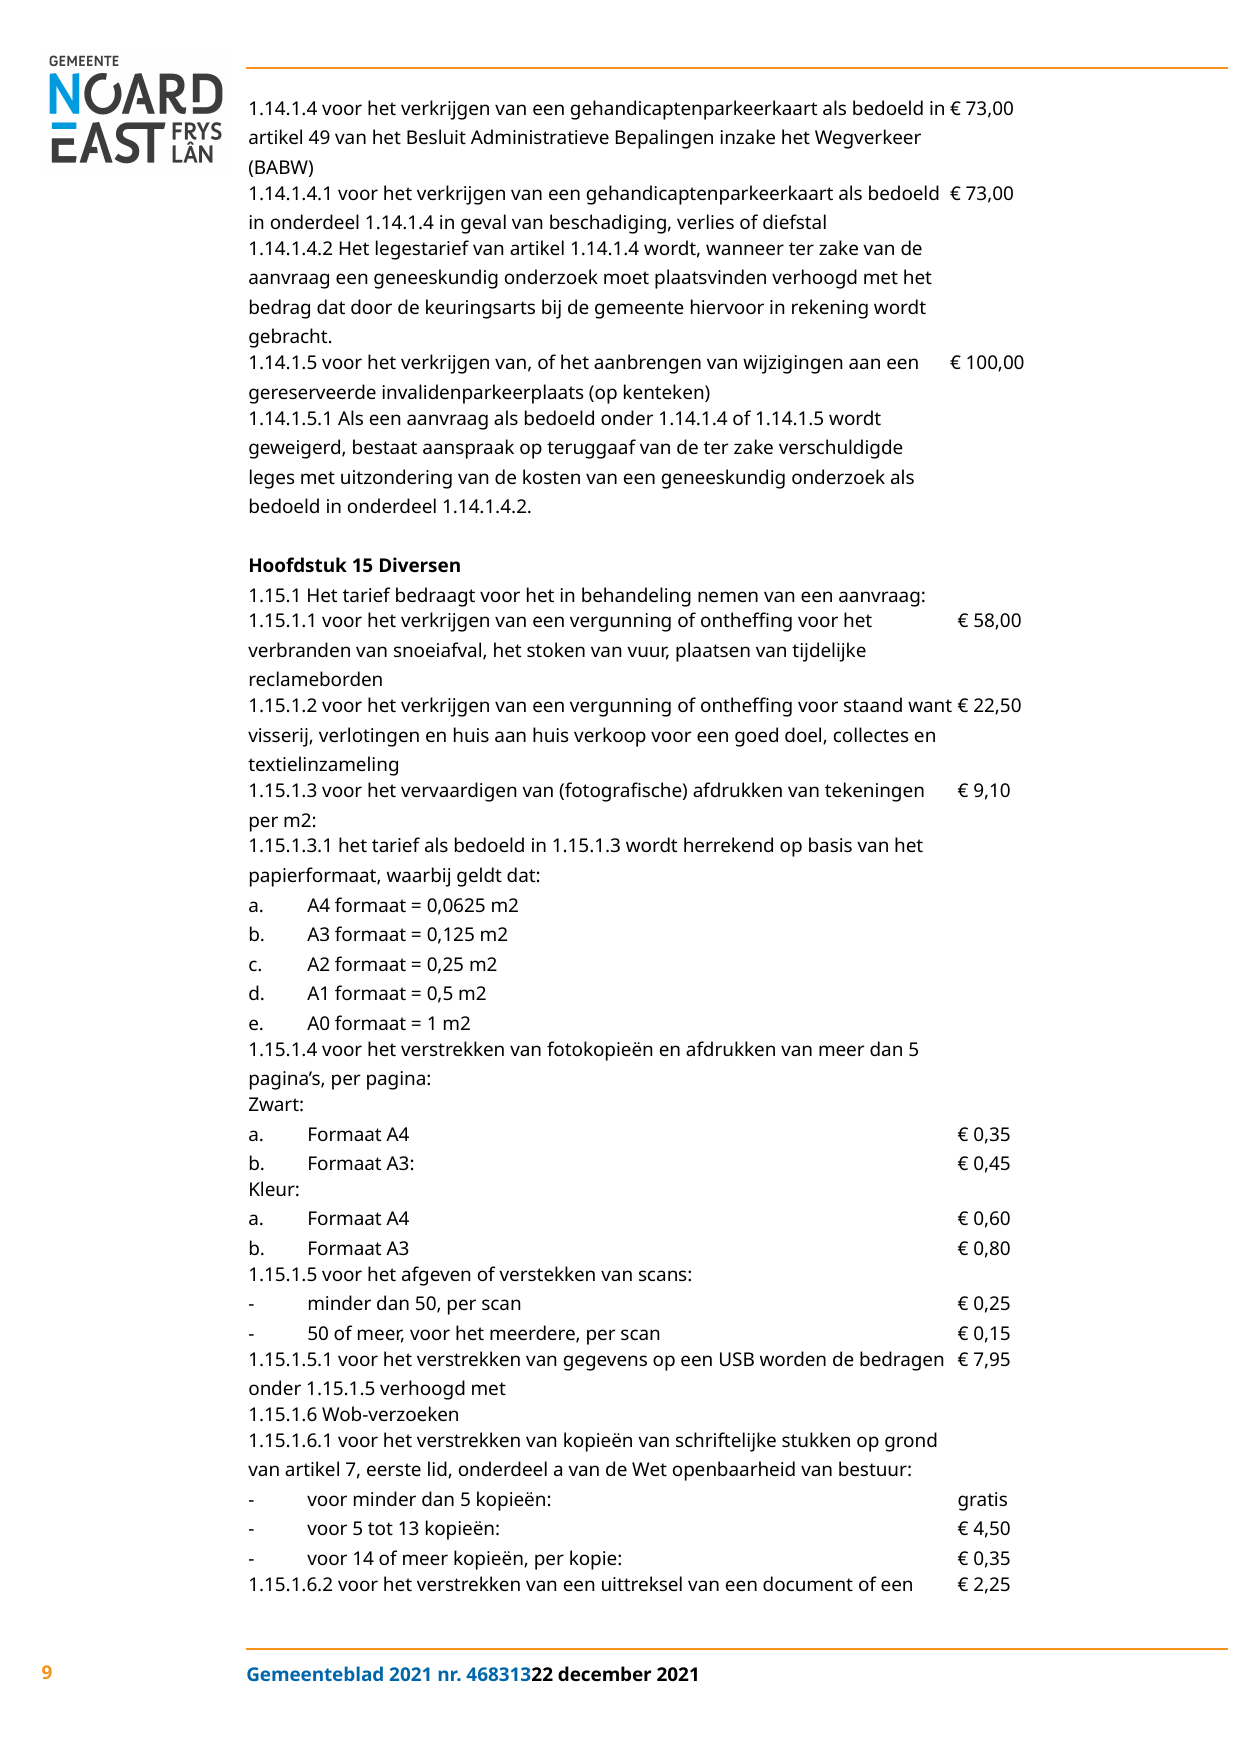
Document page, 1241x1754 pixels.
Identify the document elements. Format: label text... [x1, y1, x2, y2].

table_cell 1.14.1.4 voor het verkrijgen van een gehandicaptenparkeerkaart als bedoeld in artikel 49 van het Besluit Administratieve Bepalingen inzake het Wegverkeer (BABW) [248, 95, 950, 180]
table_cell 1.15.1.3 voor het vervaardigen van (fotografische) afdrukken van tekeningen per m2: [248, 777, 957, 833]
table_cell € 0,35 € 0,45 [958, 1091, 1152, 1176]
table_cell 1.15.1.5 voor het afgeven of verstekken van scans: minder dan 50, per scan 50 of meer, voor het meerdere, per scan [248, 1261, 957, 1346]
table_cell € 100,00 [950, 350, 1152, 405]
table_cell [958, 1401, 1152, 1427]
table_cell Kleur: Formaat A4 Formaat A3 [248, 1176, 957, 1261]
table_cell 1.15.1.5.1 voor het verstrekken van gegevens op een USB worden de bedragen onder 1.15.1.5 verhoogd met [248, 1346, 957, 1401]
table_cell [950, 405, 1152, 519]
table_cell [958, 1036, 1152, 1091]
table_cell € 0,25 € 0,15 [958, 1261, 1152, 1346]
table_cell 1.14.1.5.1 Als een aanvraag als bedoeld onder 1.14.1.4 of 1.14.1.5 wordt geweigerd, bestaat aanspraak op teruggaaf van de ter zake verschuldigde leges met uitzondering van de kosten van een geneeskundig onderzoek als bedoeld in onderdeel 1.14.1.4.2. [248, 405, 950, 519]
table_cell € 73,00 [950, 180, 1152, 235]
table_cell 1.15.1.4 voor het verstrekken van fotokopieën en afdrukken van meer dan 5 pagina’s, per pagina: [248, 1036, 957, 1091]
table_cell 1.15.1.6.2 voor het verstrekken van een uittreksel van een document of een [248, 1571, 957, 1597]
table_header 1.15.1 Het tarief bedraagt voor het in behandeling nemen van een aanvraag: [248, 582, 957, 607]
table_cell 1.15.1.2 voor het verkrijgen van een vergunning of ontheffing voor staand want visserij, verlotingen en huis aan huis verkoop voor een goed doel, collectes en textielinzameling [248, 693, 957, 777]
table_header [958, 582, 1152, 607]
table_cell € 58,00 [958, 608, 1152, 692]
table_cell 1.15.1.1 voor het verkrijgen van een vergunning of ontheffing voor het verbranden van snoeiafval, het stoken van vuur, plaatsen van tijdelijke reclameborden [248, 608, 957, 692]
table_cell 1.14.1.5 voor het verkrijgen van, of het aanbrengen van wijzigingen aan een gereserveerde invalidenparkeerplaats (op kenteken) [248, 350, 950, 405]
table_cell € 2,25 [958, 1571, 1152, 1597]
table_cell [950, 235, 1152, 349]
table_cell € 7,95 [958, 1346, 1152, 1401]
text Hoofdstuk 15 Diversen [248, 552, 1152, 578]
table_cell 1.14.1.4.1 voor het verkrijgen van een gehandicaptenparkeerkaart als bedoeld in onderdeel 1.14.1.4 in geval van beschadiging, verlies of diefstal [248, 180, 950, 235]
table_cell 1.14.1.4.2 Het legestarief van artikel 1.14.1.4 wordt, wanneer ter zake van de aanvraag een geneeskundig onderzoek moet plaatsvinden verhoogd met het bedrag dat door de keuringsarts bij de gemeente hiervoor in rekening wordt gebracht. [248, 235, 950, 349]
table_cell € 0,60 € 0,80 [958, 1176, 1152, 1261]
table_cell gratis € 4,50 € 0,35 [958, 1427, 1152, 1571]
table_cell 1.15.1.3.1 het tarief als bedoeld in 1.15.1.3 wordt herrekend op basis van het papierformaat, waarbij geldt dat: A4 formaat = 0,0625 m2 A3 formaat = 0,125 m2 A2 formaat = 0,25 m2 A1 formaat = 0,5 m2 A0 formaat = 1 m2 [248, 833, 957, 1036]
picture [41, 47, 231, 172]
table_cell 1.15.1.6.1 voor het verstrekken van kopieën van schriftelijke stukken op grond van artikel 7, eerste lid, onderdeel a van de Wet openbaarheid van bestuur: voor minder dan 5 kopieën: voor 5 tot 13 kopieën: voor 14 of meer kopieën, per kopie: [248, 1427, 957, 1571]
table_cell 1.15.1.6 Wob-verzoeken [248, 1401, 957, 1427]
table_cell Zwart: Formaat A4 Formaat A3: [248, 1091, 957, 1176]
table_cell € 73,00 [950, 95, 1152, 180]
table_cell € 22,50 [958, 693, 1152, 777]
table_cell € 9,10 [958, 777, 1152, 833]
table_cell [958, 833, 1152, 1036]
